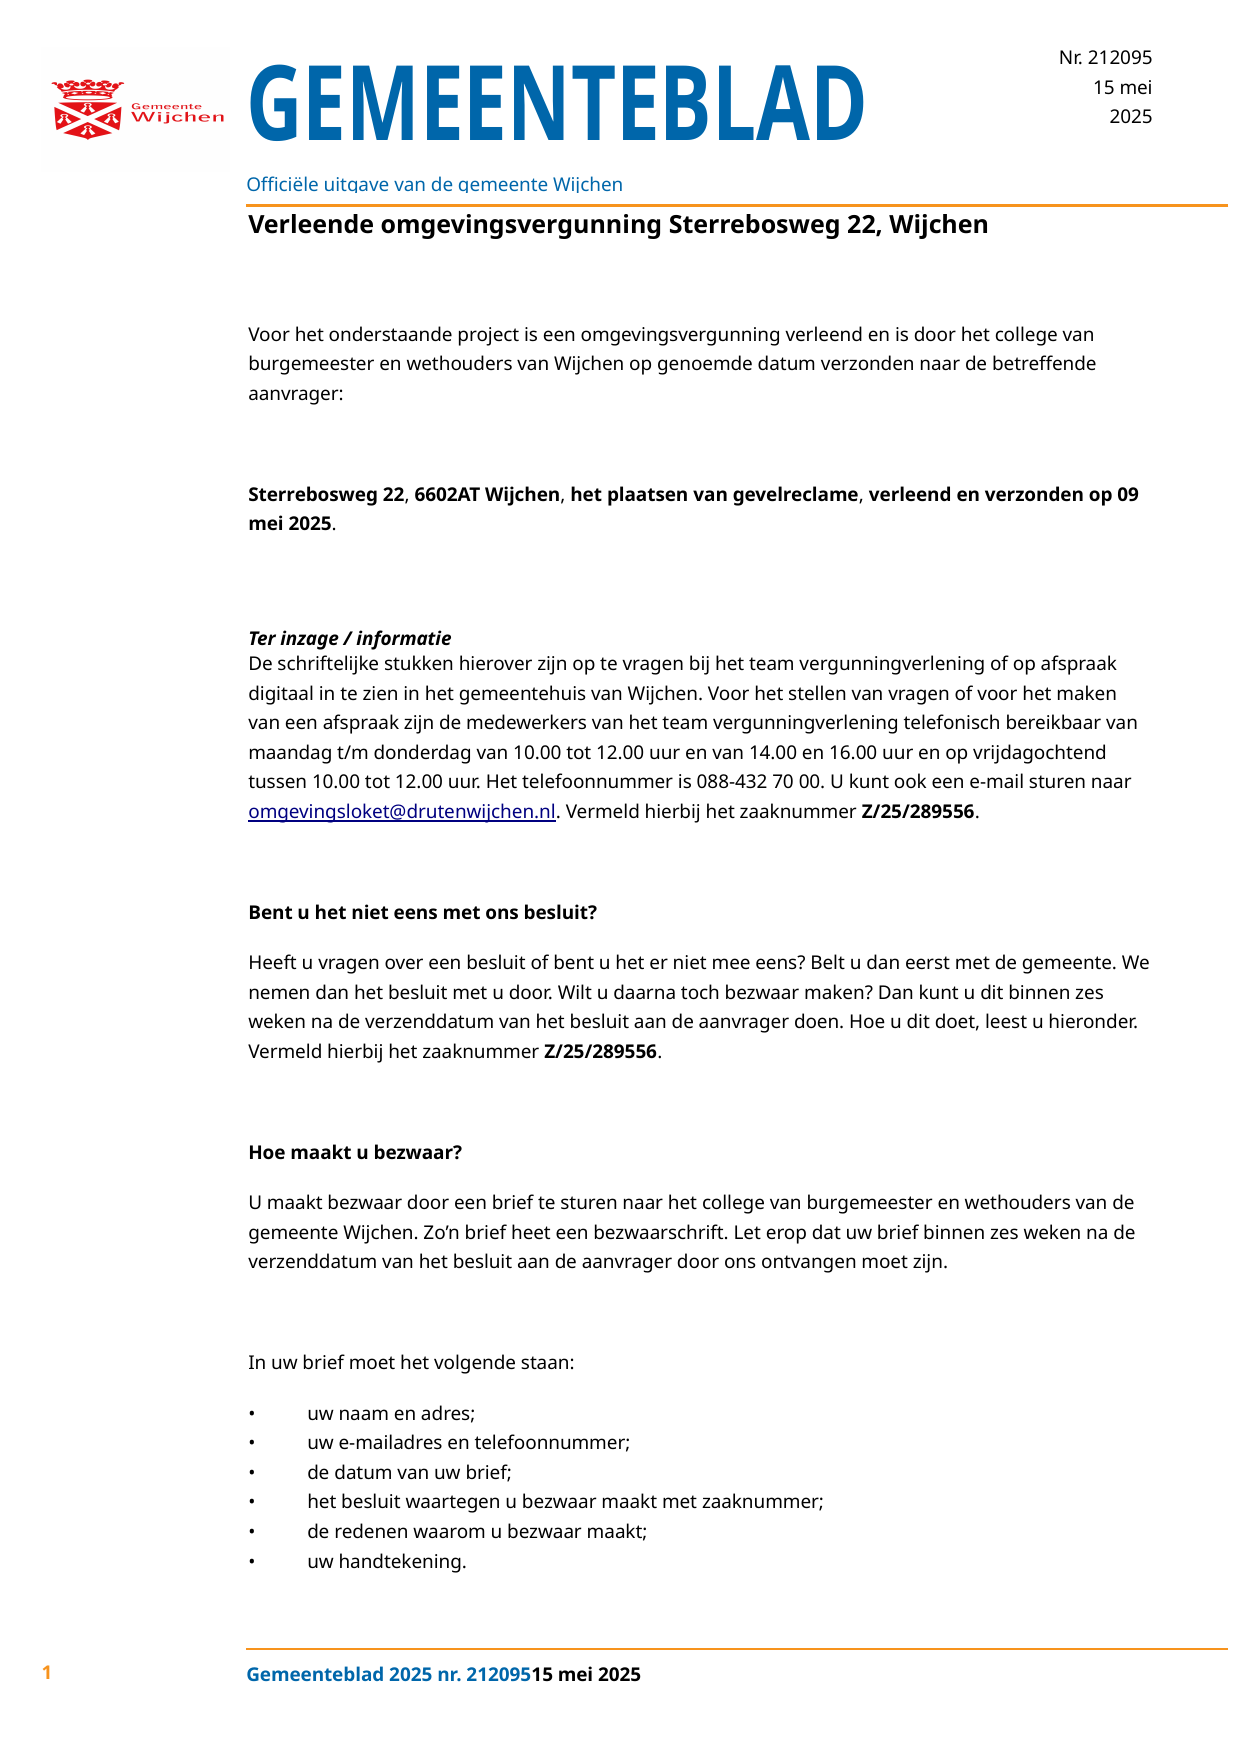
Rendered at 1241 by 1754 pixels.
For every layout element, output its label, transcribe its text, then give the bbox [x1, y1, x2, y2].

text U maakt bezwaar door een brief te sturen naar het college van burgemeester en wethouders van de gemeente Wijchen. Zo’n brief heet een bezwaarschrift. Let erop dat uw brief binnen zes weken na de verzenddatum van het besluit aan de aanvrager door ons ontvangen moet zijn. [248, 1189, 1152, 1274]
list uw handtekening. [248, 1548, 1152, 1574]
list het besluit waartegen u bezwaar maakt met zaaknummer; [248, 1489, 1152, 1514]
text Voor het onderstaande project is een omgevingsvergunning verleend en is door het college van burgemeester en wethouders van Wijchen op genoemde datum verzonden naar de betreffende aanvrager: [248, 321, 1152, 406]
text Hoe maakt u bezwaar? [248, 1139, 1152, 1165]
text Sterrebosweg 22, 6602AT Wijchen, het plaatsen van gevelreclame, verleend en verzonden op 09 mei 2025. [248, 481, 1152, 536]
text Heeft u vragen over een besluit of bent u het er niet mee eens? Belt u dan eerst met de gemeente. We nemen dan het besluit met u door. Wilt u daarna toch bezwaar maken? Dan kunt u dit binnen zes weken na de verzenddatum van het besluit aan de aanvrager doen. Hoe u dit doet, leest u hieronder. Vermeld hierbij het zaaknummer Z/25/289556. [248, 949, 1152, 1064]
text Verleende omgevingsvergunning Sterrebosweg 22, Wijchen [248, 207, 1152, 241]
list uw naam en adres; [248, 1400, 1152, 1426]
text Bent u het niet eens met ons besluit? [248, 899, 1152, 925]
picture [41, 47, 231, 172]
text Ter inzage / informatie [248, 625, 1152, 650]
list uw e-mailadres en telefoonnummer; [248, 1429, 1152, 1455]
text In uw brief moet het volgende staan: [248, 1349, 1152, 1375]
list de datum van uw brief; [248, 1459, 1152, 1485]
text De schriftelijke stukken hierover zijn op te vragen bij het team vergunningverlening of op afspraak digitaal in te zien in het gemeentehuis van Wijchen. Voor het stellen van vragen of voor het maken van een afspraak zijn de medewerkers van het team vergunningverlening telefonisch bereikbaar van maandag t/m donderdag van 10.00 tot 12.00 uur en van 14.00 en 16.00 uur en op vrijdagochtend tussen 10.00 tot 12.00 uur. Het telefoonnummer is 088-432 70 00. U kunt ook een e-mail sturen naar omgevingsloket@drutenwijchen.nl. Vermeld hierbij het zaaknummer Z/25/289556. [248, 650, 1152, 824]
list de redenen waarom u bezwaar maakt; [248, 1518, 1152, 1544]
